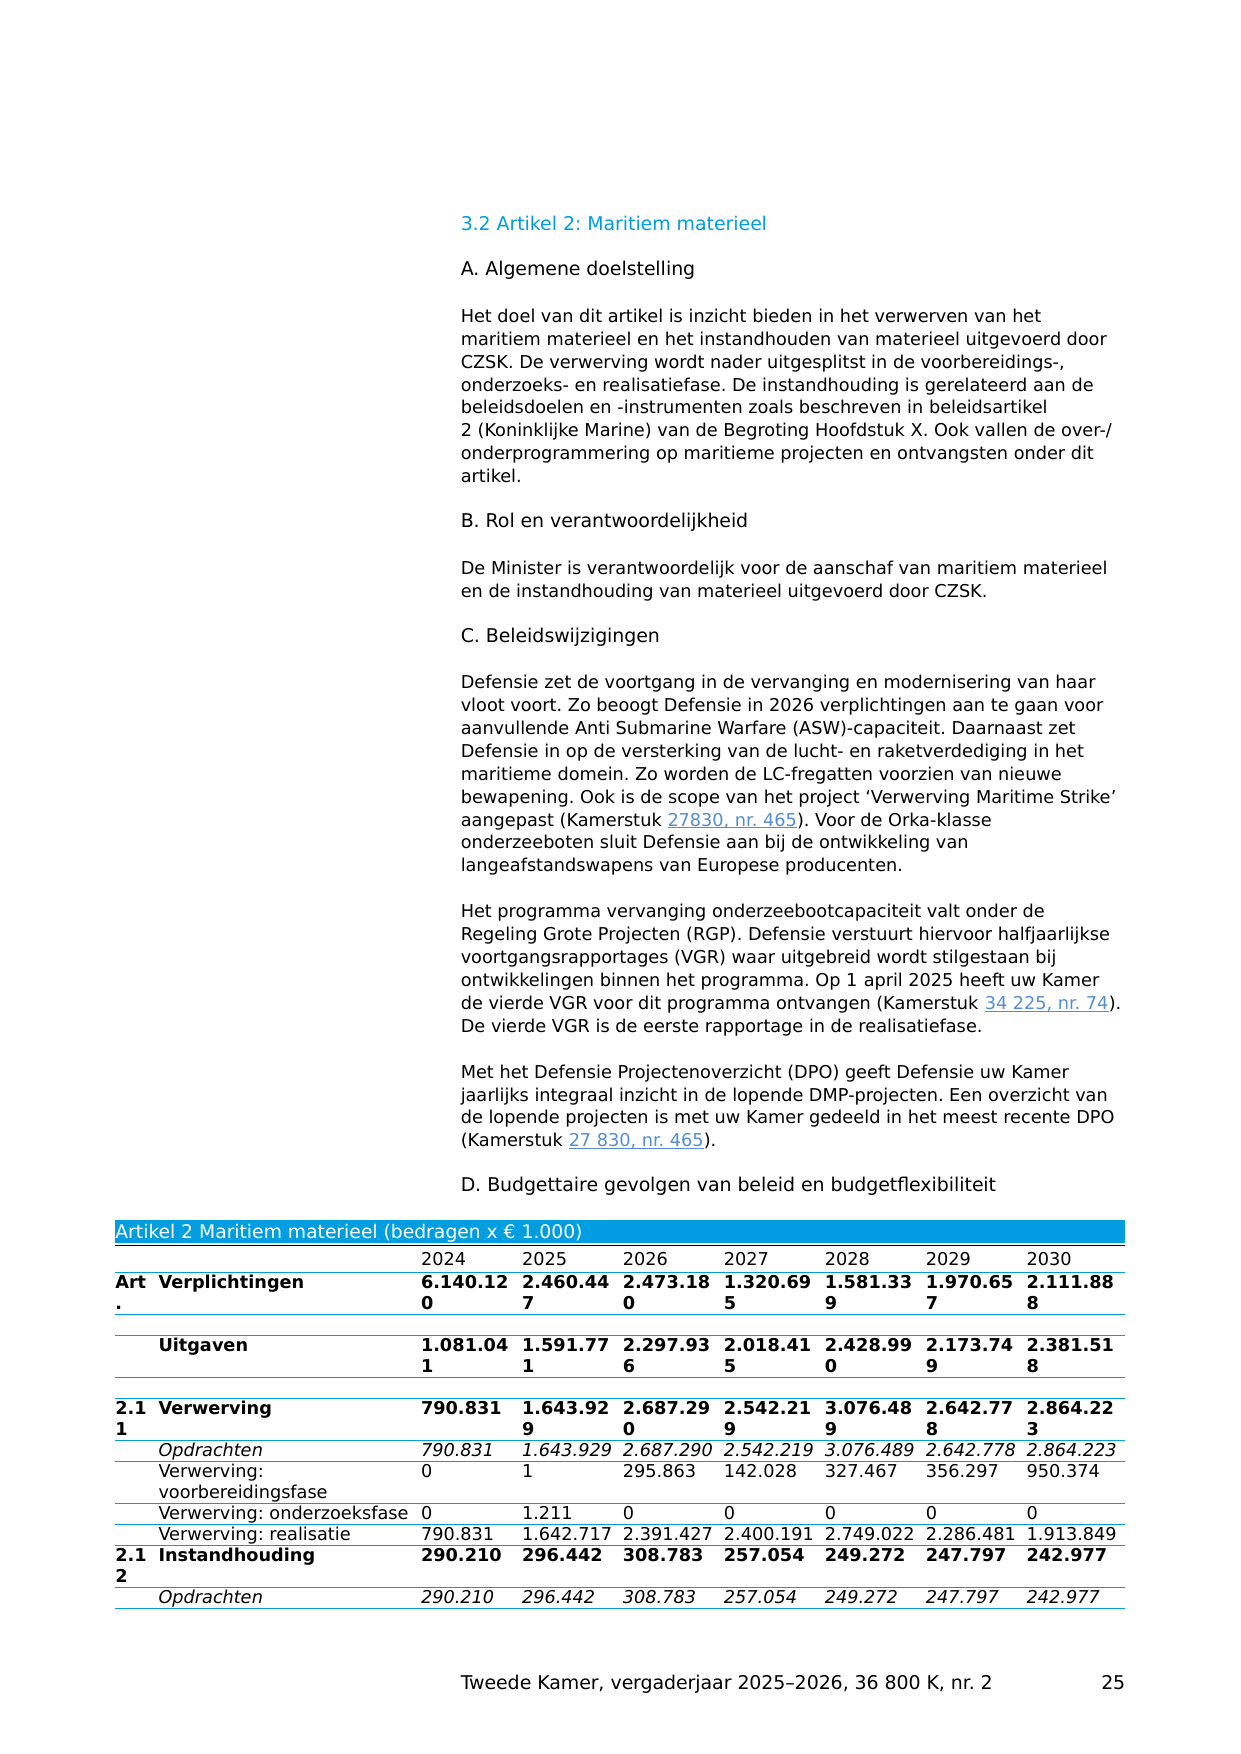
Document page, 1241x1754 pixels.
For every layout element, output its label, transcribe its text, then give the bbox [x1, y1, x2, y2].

table_cell Uitgaven [155, 1336, 418, 1377]
table_cell Verplichtingen [155, 1273, 418, 1314]
table_cell [115, 1462, 155, 1502]
table_cell 2.286.481 [923, 1525, 1023, 1545]
table_cell 0 [418, 1504, 519, 1524]
table_cell [721, 1378, 822, 1398]
text De Minister is verantwoordelijk voor de aanschaf van maritiem materieel en de instandhouding van materieel uitgevoerd door CZSK. [461, 556, 1125, 602]
table_cell 2.542.219 [721, 1441, 822, 1461]
text Defensie zet de voortgang in de vervanging en modernisering van haar vloot voort. Zo beoogt Defensie in 2026 verplichtingen aan te gaan voor aanvullende Anti Submarine Warfare (ASW)-capaciteit. Daarnaast zet Defensie in op de versterking van de lucht- en raketverdediging in het maritieme domein. Zo worden de LC-fregatten voorzien van nieuwe bewapening. Ook is de scope van het project ‘Verwerving Maritime Strike’ aangepast (Kamerstuk 27830, nr. 465). Voor de Orka-klasse onderzeeboten sluit Defensie aan bij de ontwikkeling van langeafstandswapens van Europese producenten. [461, 670, 1125, 876]
table_cell 2.018.415 [721, 1336, 822, 1377]
table_cell 242.977 [1024, 1546, 1125, 1587]
table_cell 0 [822, 1504, 923, 1524]
table_cell [418, 1378, 519, 1398]
table_cell [115, 1588, 155, 1608]
table_cell 2.11 [115, 1399, 155, 1439]
table_cell 2029 [923, 1246, 1023, 1272]
table_cell 2.687.290 [620, 1399, 721, 1439]
table_cell 2025 [519, 1246, 620, 1272]
table_cell [519, 1378, 620, 1398]
table_cell 0 [1024, 1504, 1125, 1524]
table_cell 1.970.657 [923, 1273, 1023, 1314]
table_cell 2.297.936 [620, 1336, 721, 1377]
table_cell 0 [923, 1504, 1023, 1524]
table_cell [115, 1336, 155, 1377]
table_cell Art. [115, 1273, 155, 1314]
table_cell 1.211 [519, 1504, 620, 1524]
table_cell Opdrachten [155, 1588, 418, 1608]
table_cell Verwerving [155, 1399, 418, 1439]
table_cell Instandhouding [155, 1546, 418, 1587]
table_cell 2.473.180 [620, 1273, 721, 1314]
table_cell 0 [620, 1504, 721, 1524]
table_cell 2.687.290 [620, 1441, 721, 1461]
table_cell 2.111.888 [1024, 1273, 1125, 1314]
table_cell 142.028 [721, 1462, 822, 1502]
table_cell 296.442 [519, 1588, 620, 1608]
table_cell [519, 1315, 620, 1335]
table_cell 2.400.191 [721, 1525, 822, 1545]
table_cell 2.642.778 [923, 1441, 1023, 1461]
table_cell 1.320.695 [721, 1273, 822, 1314]
table_cell 1.581.339 [822, 1273, 923, 1314]
table_cell 3.076.489 [822, 1441, 923, 1461]
table_cell 2027 [721, 1246, 822, 1272]
table_cell 2024 [418, 1246, 519, 1272]
table_cell 247.797 [923, 1546, 1023, 1587]
table_cell 295.863 [620, 1462, 721, 1502]
table_cell [822, 1378, 923, 1398]
table_cell 242.977 [1024, 1588, 1125, 1608]
table_cell 2.460.447 [519, 1273, 620, 1314]
title D. Budgettaire gevolgen van beleid en budgetflexibiliteit [461, 1174, 1125, 1196]
table_cell 2030 [1024, 1246, 1125, 1272]
table_cell 2.864.223 [1024, 1399, 1125, 1439]
table_cell 247.797 [923, 1588, 1023, 1608]
table_cell 356.297 [923, 1462, 1023, 1502]
title C. Beleidswijzigingen [461, 624, 1125, 647]
table_cell 790.831 [418, 1441, 519, 1461]
table_cell 1.081.041 [418, 1336, 519, 1377]
table_cell [155, 1378, 418, 1398]
table_cell 0 [418, 1462, 519, 1502]
table_cell 257.054 [721, 1588, 822, 1608]
table_cell [155, 1246, 418, 1272]
table_cell 2.381.518 [1024, 1336, 1125, 1377]
table_cell 2.749.022 [822, 1525, 923, 1545]
table_cell Verwerving: onderzoeksfase [155, 1504, 418, 1524]
table_cell 327.467 [822, 1462, 923, 1502]
table_cell [620, 1378, 721, 1398]
table_cell 1.591.771 [519, 1336, 620, 1377]
table_cell 790.831 [418, 1399, 519, 1439]
title B. Rol en verantwoordelijkheid [461, 510, 1125, 532]
table_cell [721, 1315, 822, 1335]
table_cell 1.643.929 [519, 1399, 620, 1439]
table_cell 1.642.717 [519, 1525, 620, 1545]
table_cell 2.391.427 [620, 1525, 721, 1545]
text Het programma vervanging onderzeebootcapaciteit valt onder de Regeling Grote Projecten (RGP). Defensie verstuurt hiervoor halfjaarlĳkse voortgangsrapportages (VGR) waar uitgebreid wordt stilgestaan bĳ ontwikkelingen binnen het programma. Op 1 april 2025 heeft uw Kamer de vierde VGR voor dit programma ontvangen (Kamerstuk 34 225, nr. 74). De vierde VGR is de eerste rapportage in de realisatiefase. [461, 899, 1125, 1037]
table_cell [115, 1378, 155, 1398]
table_cell [115, 1441, 155, 1461]
table_cell [115, 1504, 155, 1524]
table_cell Verwerving: realisatie [155, 1525, 418, 1545]
table_cell Opdrachten [155, 1441, 418, 1461]
table_cell [115, 1315, 155, 1335]
table_cell 2.642.778 [923, 1399, 1023, 1439]
table_cell 2.173.749 [923, 1336, 1023, 1377]
table_cell [923, 1378, 1023, 1398]
table_cell [620, 1315, 721, 1335]
table_cell 2.864.223 [1024, 1441, 1125, 1461]
table_cell [155, 1315, 418, 1335]
title 3.2 Artikel 2: Maritiem materieel [461, 213, 1125, 235]
text Met het Defensie Projectenoverzicht (DPO) geeft Defensie uw Kamer jaarlijks integraal inzicht in de lopende DMP-projecten. Een overzicht van de lopende projecten is met uw Kamer gedeeld in het meest recente DPO (Kamerstuk 27 830, nr. 465). [461, 1060, 1125, 1151]
table_cell 950.374 [1024, 1462, 1125, 1502]
table_cell 0 [721, 1504, 822, 1524]
table_cell 6.140.120 [418, 1273, 519, 1314]
table_cell 3.076.489 [822, 1399, 923, 1439]
table_cell 257.054 [721, 1546, 822, 1587]
table_cell [822, 1315, 923, 1335]
table_cell 1.643.929 [519, 1441, 620, 1461]
table_cell 2.12 [115, 1546, 155, 1587]
table_cell [923, 1315, 1023, 1335]
text Het doel van dit artikel is inzicht bieden in het verwerven van het maritiem materieel en het instandhouden van materieel uitgevoerd door CZSK. De verwerving wordt nader uitgesplitst in de voorbereidings-, onderzoeks- en realisatiefase. De instandhouding is gerelateerd aan de beleidsdoelen en -instrumenten zoals beschreven in beleidsartikel 2 (Koninklijke Marine) van de Begroting Hoofdstuk X. Ook vallen de over-/ onderprogrammering op maritieme projecten en ontvangsten onder dit artikel. [461, 304, 1125, 487]
table_cell [418, 1315, 519, 1335]
table_cell [115, 1246, 155, 1272]
table_cell 2.542.219 [721, 1399, 822, 1439]
table_cell 2026 [620, 1246, 721, 1272]
table_cell 308.783 [620, 1588, 721, 1608]
table_cell 290.210 [418, 1588, 519, 1608]
table_cell 249.272 [822, 1546, 923, 1587]
table_cell 1.913.849 [1024, 1525, 1125, 1545]
table_cell 249.272 [822, 1588, 923, 1608]
table_cell 2.428.990 [822, 1336, 923, 1377]
table_cell 1 [519, 1462, 620, 1502]
table_cell [115, 1525, 155, 1545]
table_cell 290.210 [418, 1546, 519, 1587]
title A. Algemene doelstelling [461, 258, 1125, 280]
table_cell 2028 [822, 1246, 923, 1272]
table_cell Verwerving: voorbereidingsfase [155, 1462, 418, 1502]
table_cell 790.831 [418, 1525, 519, 1545]
table_cell 308.783 [620, 1546, 721, 1587]
table_cell [1024, 1315, 1125, 1335]
table_cell [1024, 1378, 1125, 1398]
table_cell 296.442 [519, 1546, 620, 1587]
